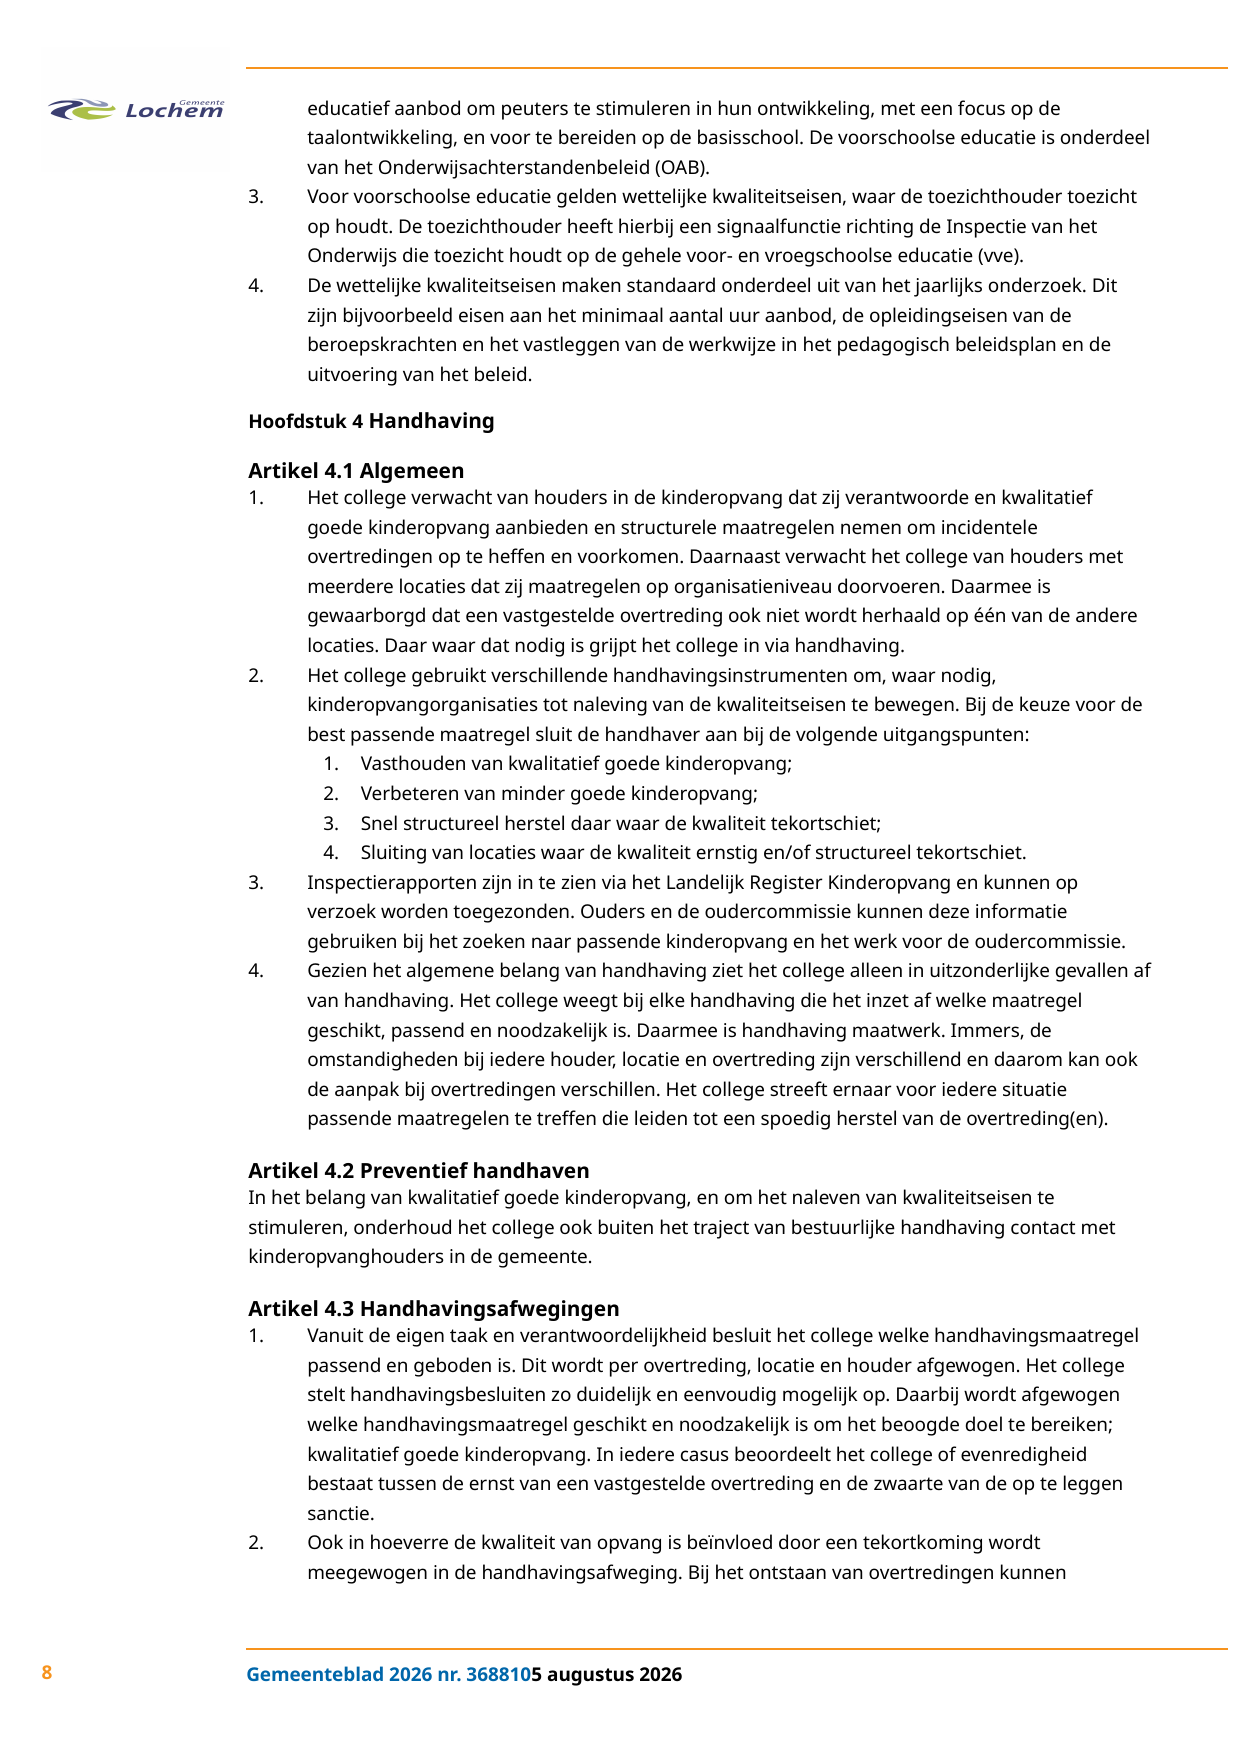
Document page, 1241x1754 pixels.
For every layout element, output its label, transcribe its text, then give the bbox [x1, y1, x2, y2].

list Het college gebruikt verschillende handhavingsinstrumenten om, waar nodig, kinderopvangorganisaties tot naleving van de kwaliteitseisen te bewegen. Bij de keuze voor de best passende maatregel sluit de handhaver aan bij de volgende uitgangspunten: [248, 662, 1152, 747]
list Vanuit de eigen taak en verantwoordelijkheid besluit het college welke handhavingsmaatregel passend en geboden is. Dit wordt per overtreding, locatie en houder afgewogen. Het college stelt handhavingsbesluiten zo duidelijk en eenvoudig mogelijk op. Daarbij wordt afgewogen welke handhavingsmaatregel geschikt en noodzakelijk is om het beoogde doel te bereiken; kwalitatief goede kinderopvang. In iedere casus beoordeelt het college of evenredigheid bestaat tussen de ernst van een vastgestelde overtreding en de zwaarte van de op te leggen sanctie. [248, 1322, 1152, 1526]
list Inspectierapporten zijn in te zien via het Landelijk Register Kinderopvang en kunnen op verzoek worden toegezonden. Ouders en de oudercommissie kunnen deze informatie gebruiken bij het zoeken naar passende kinderopvang en het werk voor de oudercommissie. [248, 869, 1152, 954]
list De wettelijke kwaliteitseisen maken standaard onderdeel uit van het jaarlijks onderzoek. Dit zijn bijvoorbeeld eisen aan het minimaal aantal uur aanbod, de opleidingseisen van de beroepskrachten en het vastleggen van de werkwijze in het pedagogisch beleidsplan en de uitvoering van het beleid. [248, 272, 1152, 387]
list Gezien het algemene belang van handhaving ziet het college alleen in uitzonderlijke gevallen af van handhaving. Het college weegt bij elke handhaving die het inzet af welke maatregel geschikt, passend en noodzakelijk is. Daarmee is handhaving maatwerk. Immers, de omstandigheden bij iedere houder, locatie en overtreding zijn verschillend en daarom kan ook de aanpak bij overtredingen verschillen. Het college streeft ernaar voor iedere situatie passende maatregelen te treffen die leiden tot een spoedig herstel van de overtreding(en). [248, 958, 1152, 1131]
list educatief aanbod om peuters te stimuleren in hun ontwikkeling, met een focus op de taalontwikkeling, en voor te bereiden op de basisschool. De voorschoolse educatie is onderdeel van het Onderwijsachterstandenbeleid (OAB). [248, 95, 1152, 180]
list Het college verwacht van houders in de kinderopvang dat zij verantwoorde en kwalitatief goede kinderopvang aanbieden en structurele maatregelen nemen om incidentele overtredingen op te heffen en voorkomen. Daarnaast verwacht het college van houders met meerdere locaties dat zij maatregelen op organisatieniveau doorvoeren. Daarmee is gewaarborgd dat een vastgestelde overtreding ook niet wordt herhaald op één van de andere locaties. Daar waar dat nodig is grijpt het college in via handhaving. [248, 484, 1152, 658]
list Ook in hoeverre de kwaliteit van opvang is beïnvloed door een tekortkoming wordt meegewogen in de handhavingsafweging. Bij het ontstaan van overtredingen kunnen [248, 1529, 1152, 1585]
list Voor voorschoolse educatie gelden wettelijke kwaliteitseisen, waar de toezichthouder toezicht op houdt. De toezichthouder heeft hierbij een signaalfunctie richting de Inspectie van het Onderwijs die toezicht houdt op de gehele voor- en vroegschoolse educatie (vve). [248, 183, 1152, 268]
picture [41, 47, 231, 172]
list Vasthouden van kwalitatief goede kinderopvang; [323, 751, 1152, 776]
text Artikel 4.1 Algemeen [248, 456, 1152, 484]
text Hoofdstuk 4 Handhaving [248, 407, 1152, 435]
list Sluiting van locaties waar de kwaliteit ernstig en/of structureel tekortschiet. [323, 839, 1152, 865]
text In het belang van kwalitatief goede kinderopvang, en om het naleven van kwaliteitseisen te stimuleren, onderhoud het college ook buiten het traject van bestuurlijke handhaving contact met kinderopvanghouders in de gemeente. [248, 1184, 1152, 1269]
list Verbeteren van minder goede kinderopvang; [323, 780, 1152, 806]
text Artikel 4.3 Handhavingsafwegingen [248, 1294, 1152, 1322]
text Artikel 4.2 Preventief handhaven [248, 1156, 1152, 1184]
list Snel structureel herstel daar waar de kwaliteit tekortschiet; [323, 810, 1152, 836]
